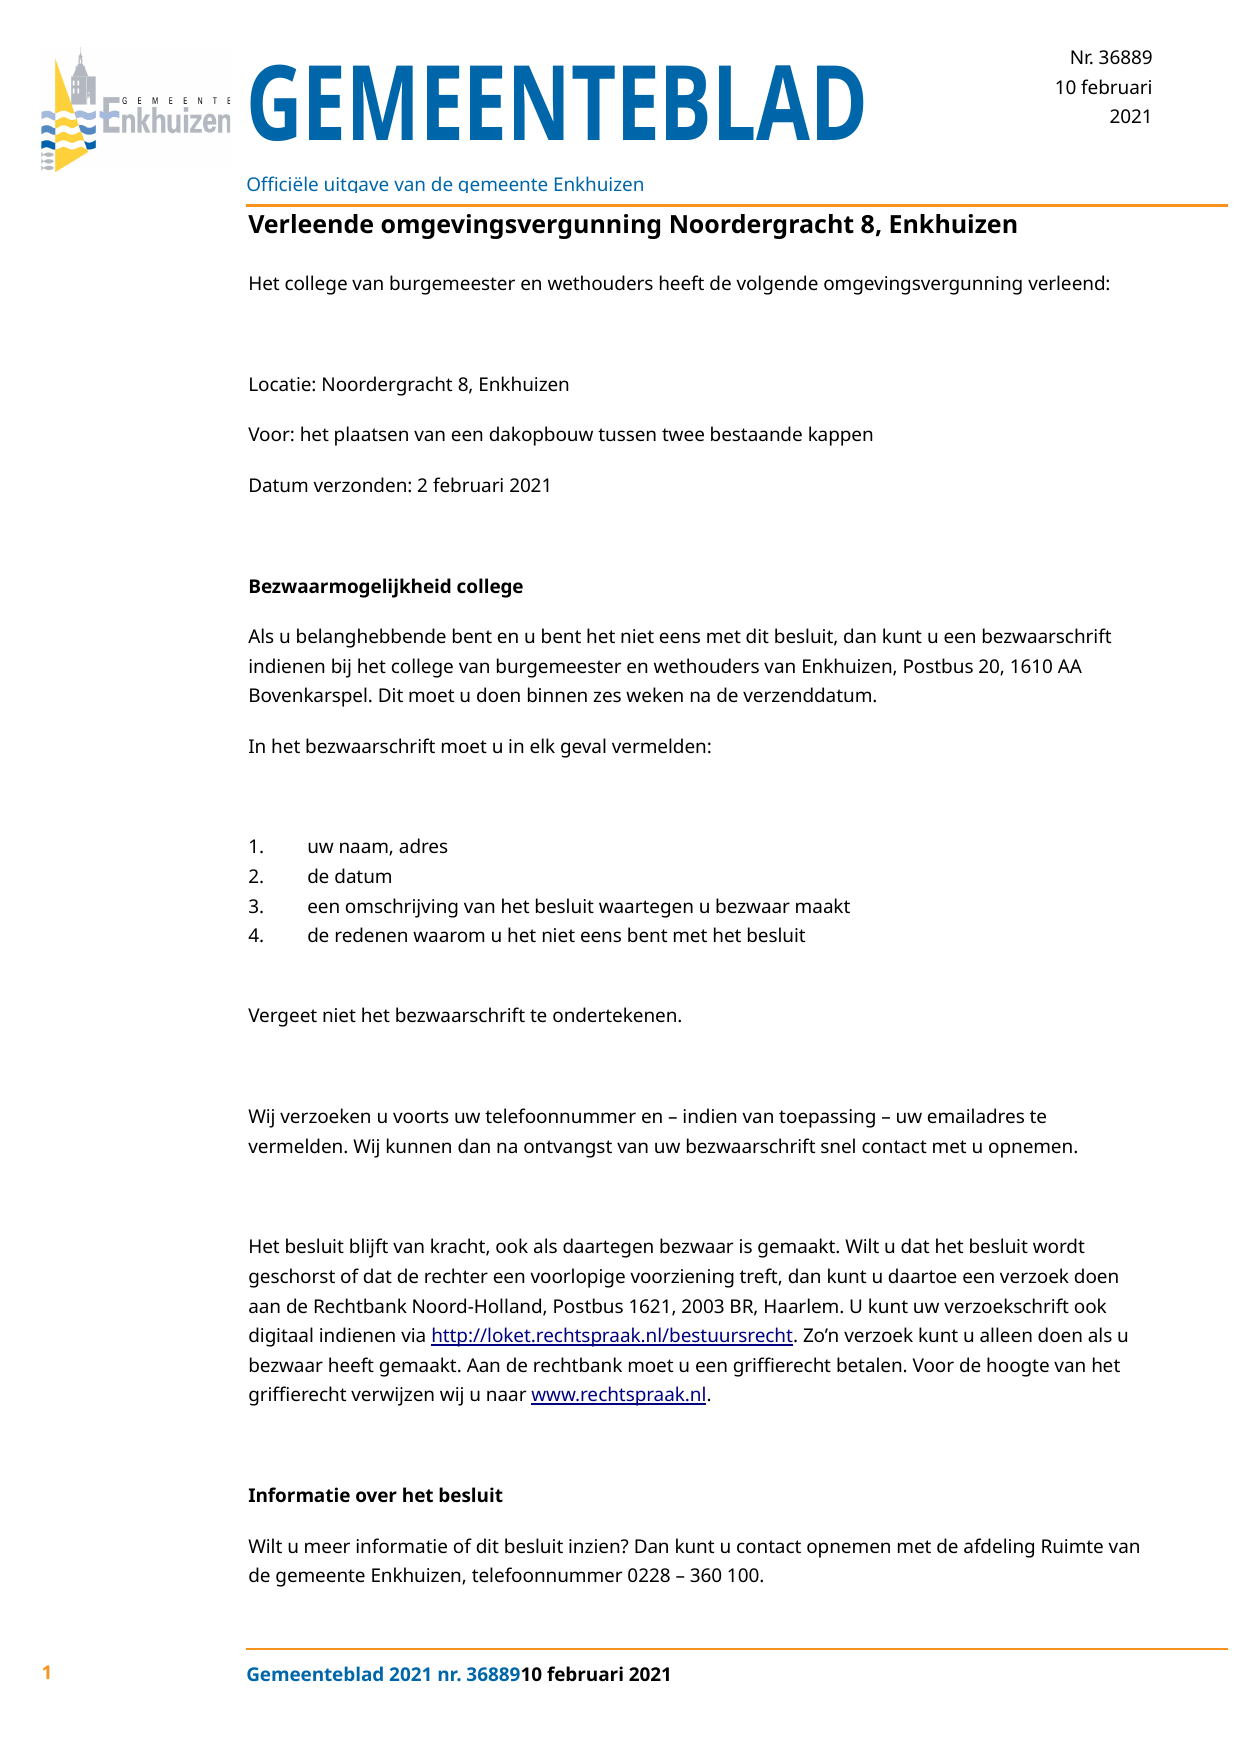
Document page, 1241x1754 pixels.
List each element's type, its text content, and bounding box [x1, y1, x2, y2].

text Locatie: Noordergracht 8, Enkhuizen [248, 371, 1152, 397]
list de redenen waarom u het niet eens bent met het besluit [248, 922, 1152, 948]
picture [41, 47, 231, 172]
text Wij verzoeken u voorts uw telefoonnummer en – indien van toepassing – uw emailadres te vermelden. Wij kunnen dan na ontvangst van uw bezwaarschrift snel contact met u opnemen. [248, 1103, 1152, 1158]
list een omschrijving van het besluit waartegen u bezwaar maakt [248, 893, 1152, 918]
text In het bezwaarschrift moet u in elk geval vermelden: [248, 733, 1152, 758]
list uw naam, adres [248, 834, 1152, 859]
list de datum [248, 863, 1152, 889]
text Als u belanghebbende bent en u bent het niet eens met dit besluit, dan kunt u een bezwaarschrift indienen bij het college van burgemeester en wethouders van Enkhuizen, Postbus 20, 1610 AA Bovenkarspel. Dit moet u doen binnen zes weken na de verzenddatum. [248, 623, 1152, 708]
text Voor: het plaatsen van een dakopbouw tussen twee bestaande kappen [248, 422, 1152, 447]
text Het college van burgemeester en wethouders heeft de volgende omgevingsvergunning verleend: [248, 270, 1152, 296]
text Vergeet niet het bezwaarschrift te ondertekenen. [248, 1002, 1152, 1028]
text Informatie over het besluit [248, 1482, 1152, 1508]
text Datum verzonden: 2 februari 2021 [248, 472, 1152, 498]
text Wilt u meer informatie of dit besluit inzien? Dan kunt u contact opnemen met de afdeling Ruimte van de gemeente Enkhuizen, telefoonnummer 0228 – 360 100. [248, 1533, 1152, 1588]
text Het besluit blijft van kracht, ook als daartegen bezwaar is gemaakt. Wilt u dat het besluit wordt geschorst of dat de rechter een voorlopige voorziening treft, dan kunt u daartoe een verzoek doen aan de Rechtbank Noord-Holland, Postbus 1621, 2003 BR, Haarlem. U kunt uw verzoekschrift ook digitaal indienen via http://loket.rechtspraak.nl/bestuursrecht. Zo’n verzoek kunt u alleen doen als u bezwaar heeft gemaakt. Aan de rechtbank moet u een griffierecht betalen. Voor de hoogte van het griffierecht verwijzen wij u naar www.rechtspraak.nl. [248, 1234, 1152, 1407]
text Verleende omgevingsvergunning Noordergracht 8, Enkhuizen [248, 207, 1152, 241]
text Bezwaarmogelijkheid college [248, 573, 1152, 598]
